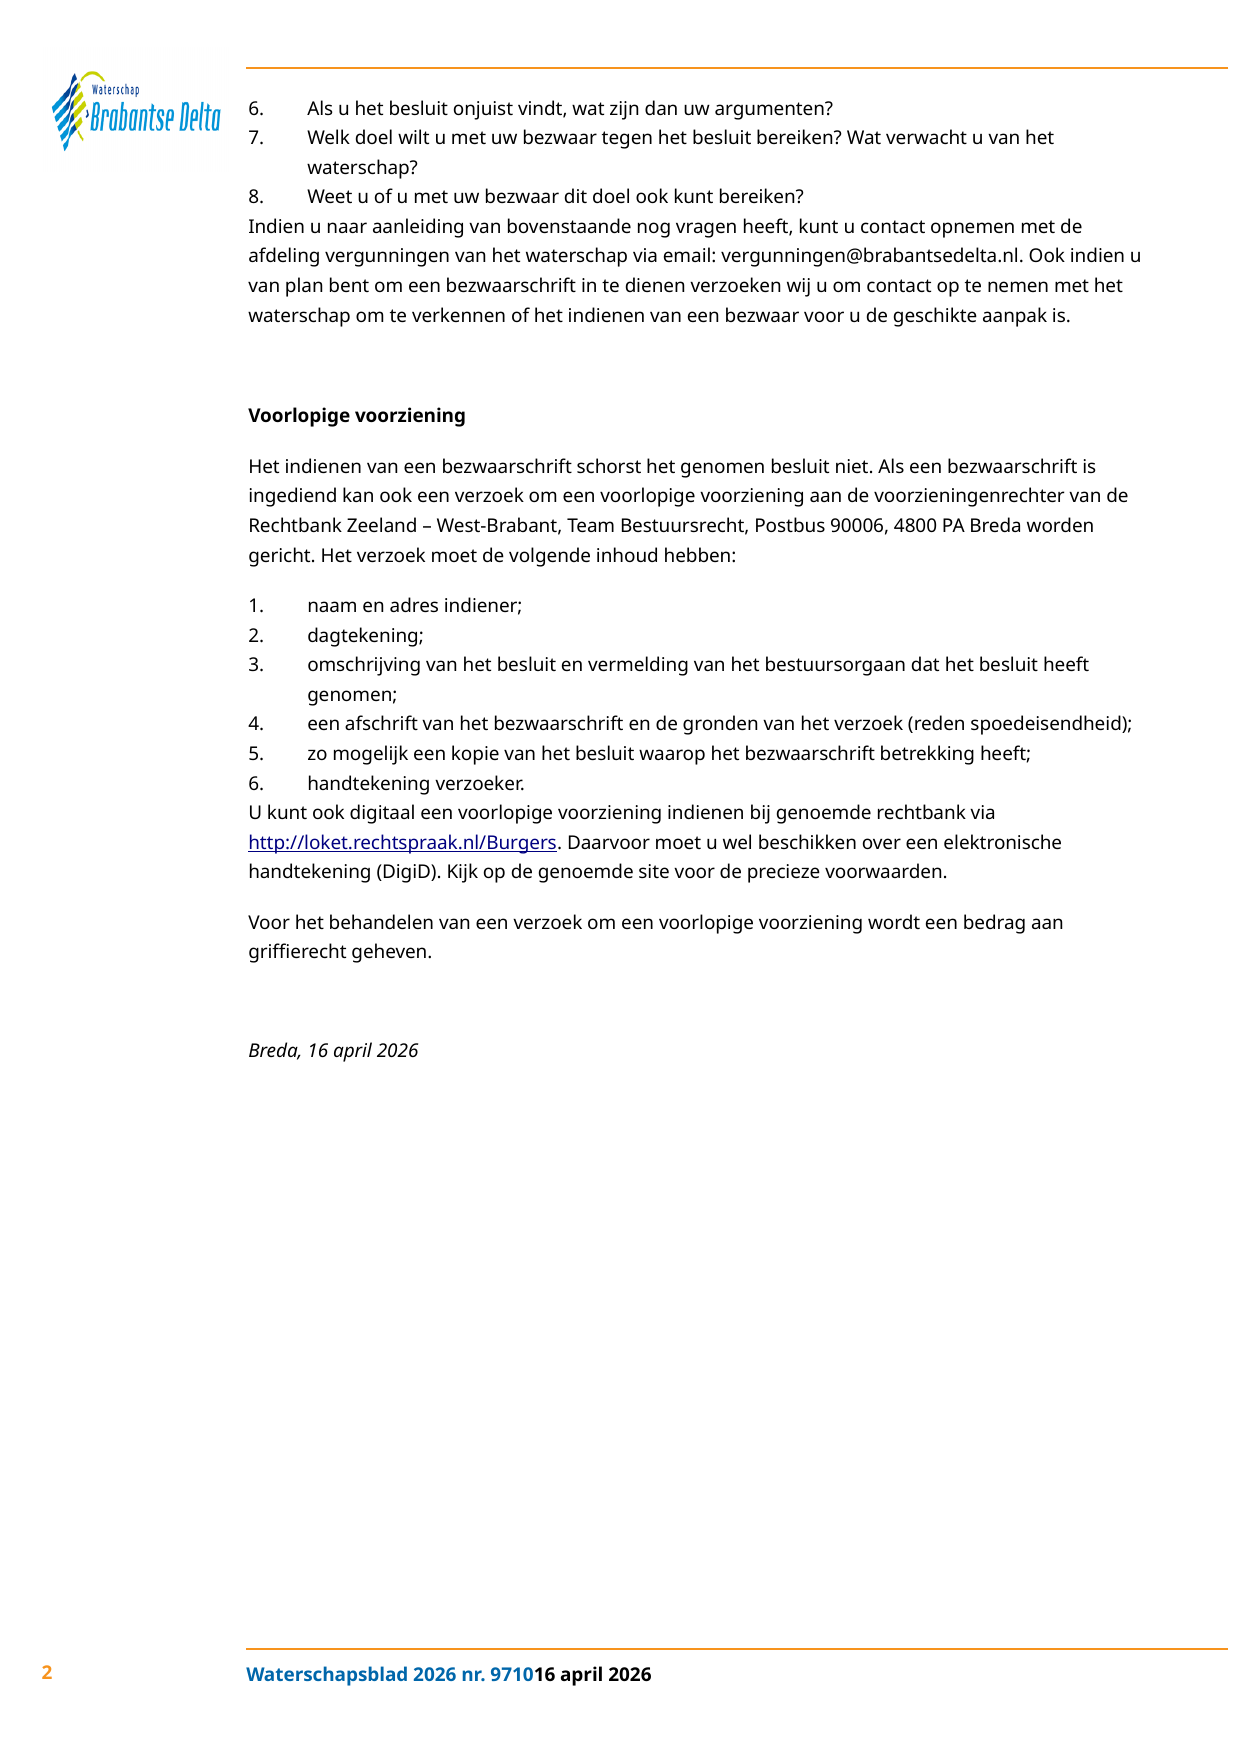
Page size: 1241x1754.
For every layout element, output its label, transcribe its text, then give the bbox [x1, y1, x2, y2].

picture [41, 47, 231, 172]
text Voor het behandelen van een verzoek om een voorlopige voorziening wordt een bedrag aan griffierecht geheven. [248, 909, 1152, 964]
text Het indienen van een bezwaarschrift schorst het genomen besluit niet. Als een bezwaarschrift is ingediend kan ook een verzoek om een voorlopige voorziening aan de voorzieningenrechter van de Rechtbank Zeeland – West-Brabant, Team Bestuursrecht, Postbus 90006, 4800 PA Breda worden gericht. Het verzoek moet de volgende inhoud hebben: [248, 453, 1152, 568]
list Weet u of u met uw bezwaar dit doel ook kunt bereiken? [248, 183, 1152, 209]
list Welk doel wilt u met uw bezwaar tegen het besluit bereiken? Wat verwacht u van het waterschap? [248, 124, 1152, 180]
text Indien u naar aanleiding van bovenstaande nog vragen heeft, kunt u contact opnemen met de afdeling vergunningen van het waterschap via email: vergunningen@brabantsedelta.nl. Ook indien u van plan bent om een bezwaarschrift in te dienen verzoeken wij u om contact op te nemen met het waterschap om te verkennen of het indienen van een bezwaar voor u de geschikte aanpak is. [248, 213, 1152, 328]
list handtekening verzoeker. [248, 770, 1152, 796]
list een afschrift van het bezwaarschrift en de gronden van het verzoek (reden spoedeisendheid); [248, 711, 1152, 736]
text Breda, 16 april 2026 [248, 1037, 1152, 1062]
list naam en adres indiener; [248, 592, 1152, 618]
list Als u het besluit onjuist vindt, wat zijn dan uw argumenten? [248, 95, 1152, 121]
text Voorlopige voorziening [248, 403, 1152, 428]
list zo mogelijk een kopie van het besluit waarop het bezwaarschrift betrekking heeft; [248, 740, 1152, 766]
list dagtekening; [248, 622, 1152, 648]
list omschrijving van het besluit en vermelding van het bestuursorgaan dat het besluit heeft genomen; [248, 651, 1152, 707]
text U kunt ook digitaal een voorlopige voorziening indienen bij genoemde rechtbank via http://loket.rechtspraak.nl/Burgers. Daarvoor moet u wel beschikken over een elektronische handtekening (DigiD). Kijk op de genoemde site voor de precieze voorwaarden. [248, 799, 1152, 884]
